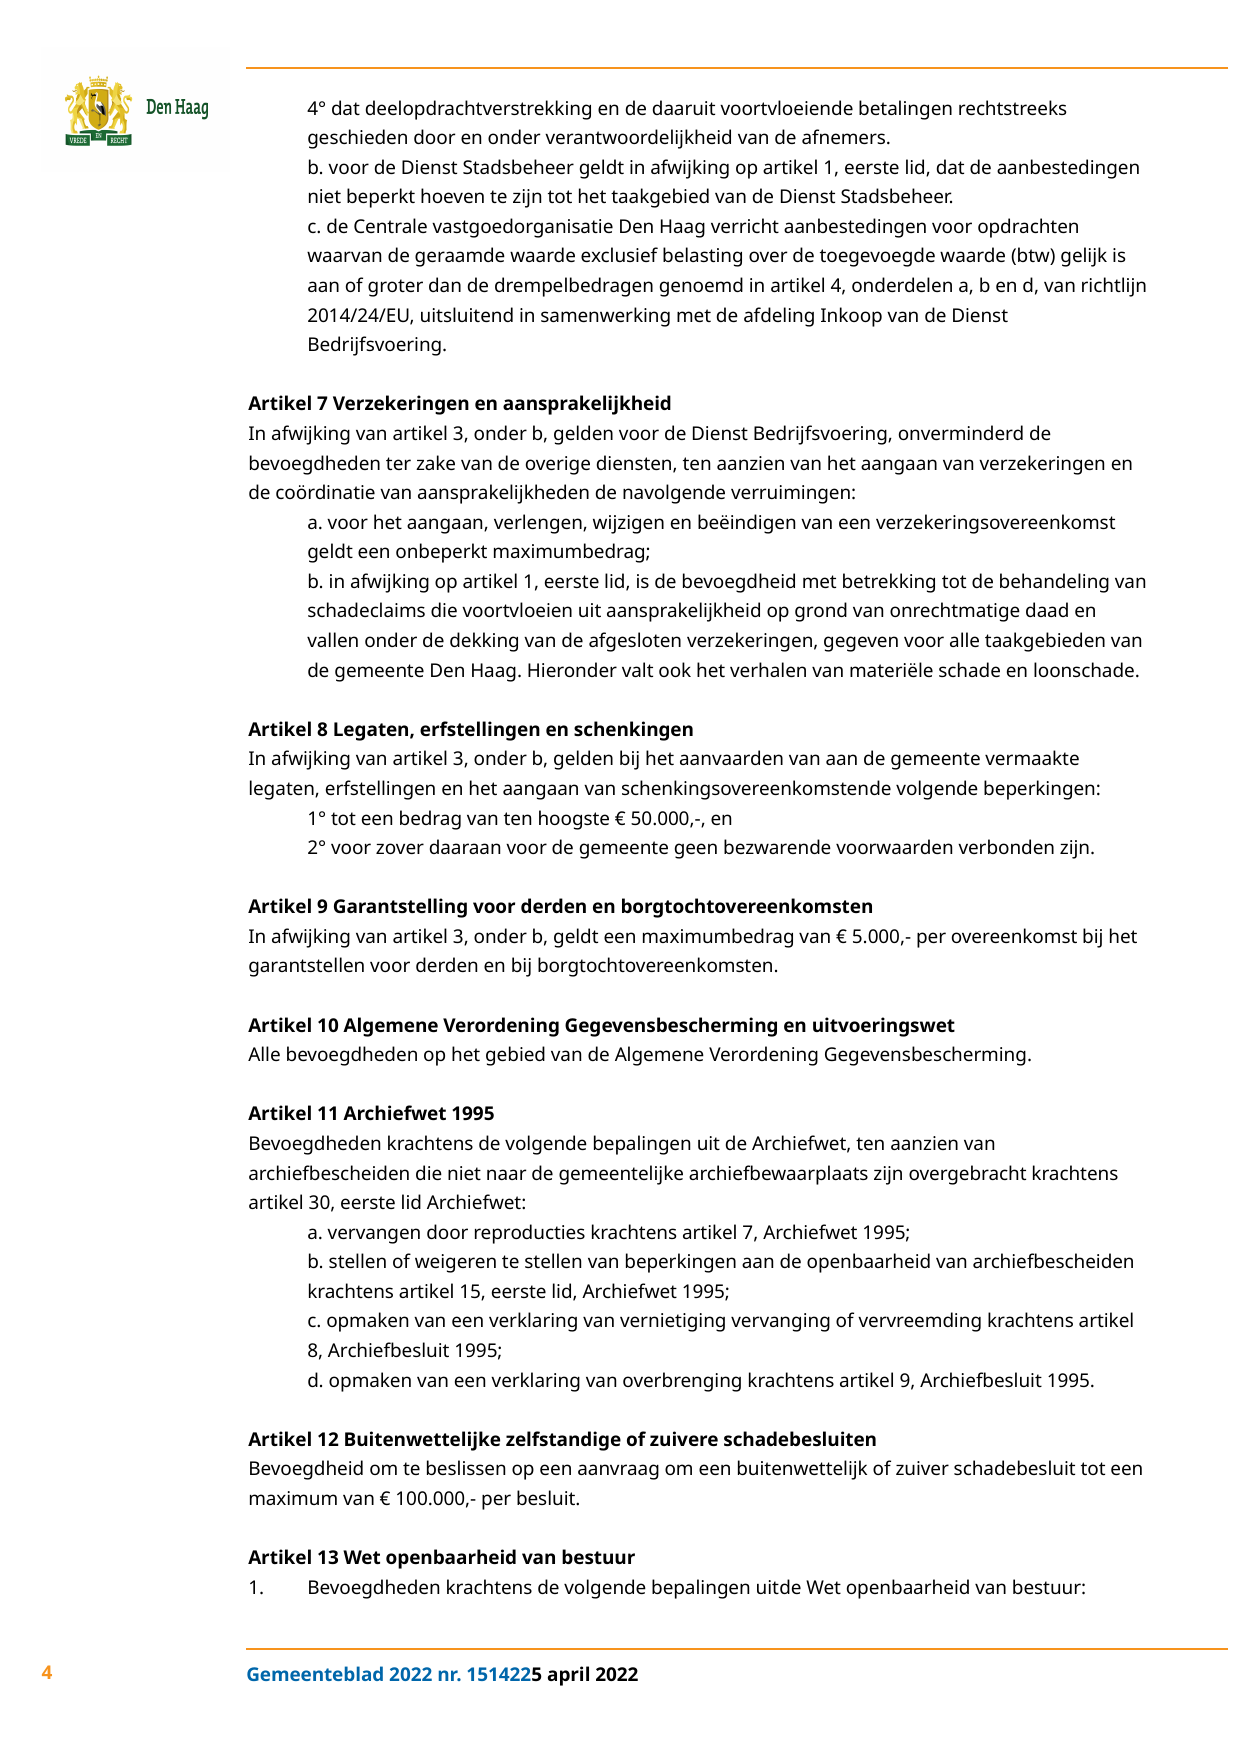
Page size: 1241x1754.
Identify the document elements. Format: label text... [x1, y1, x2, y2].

text In afwijking van artikel 3, onder b, gelden bij het aanvaarden van aan de gemeente vermaakte legaten, erfstellingen en het aangaan van schenkingsovereenkomstende volgende beperkingen: [248, 746, 1152, 801]
list c. opmaken van een verklaring van vernietiging vervanging of vervreemding krachtens artikel 8, Archiefbesluit 1995; [248, 1308, 1152, 1363]
list b. voor de Dienst Stadsbeheer geldt in afwijking op artikel 1, eerste lid, dat de aanbestedingen niet beperkt hoeven te zijn tot het taakgebied van de Dienst Stadsbeheer. [248, 154, 1152, 209]
text Bevoegdheid om te beslissen op een aanvraag om een buitenwettelijk of zuiver schadebesluit tot een maximum van € 100.000,- per besluit. [248, 1456, 1152, 1511]
text Artikel 9 Garantstelling voor derden en borgtochtovereenkomsten [248, 893, 1152, 919]
text Alle bevoegdheden op het gebied van de Algemene Verordening Gegevensbescherming. [248, 1041, 1152, 1067]
list 4° dat deelopdrachtverstrekking en de daaruit voortvloeiende betalingen rechtstreeks geschieden door en onder verantwoordelijkheid van de afnemers. [248, 95, 1152, 150]
list a. vervangen door reproducties krachtens artikel 7, Archiefwet 1995; [248, 1219, 1152, 1245]
text Artikel 8 Legaten, erfstellingen en schenkingen [248, 716, 1152, 742]
picture [41, 47, 231, 172]
list d. opmaken van een verklaring van overbrenging krachtens artikel 9, Archiefbesluit 1995. [248, 1367, 1152, 1393]
list Bevoegdheden krachtens de volgende bepalingen uitde Wet openbaarheid van bestuur: [248, 1574, 1152, 1600]
text In afwijking van artikel 3, onder b, geldt een maximumbedrag van € 5.000,- per overeenkomst bij het garantstellen voor derden en bij borgtochtovereenkomsten. [248, 923, 1152, 978]
text Artikel 10 Algemene Verordening Gegevensbescherming en uitvoeringswet [248, 1012, 1152, 1038]
list a. voor het aangaan, verlengen, wijzigen en beëindigen van een verzekeringsovereenkomst geldt een onbeperkt maximumbedrag; [248, 509, 1152, 564]
list b. stellen of weigeren te stellen van beperkingen aan de openbaarheid van archiefbescheiden krachtens artikel 15, eerste lid, Archiefwet 1995; [248, 1248, 1152, 1304]
list 2° voor zover daaraan voor de gemeente geen bezwarende voorwaarden verbonden zijn. [248, 834, 1152, 860]
text In afwijking van artikel 3, onder b, gelden voor de Dienst Bedrijfsvoering, onverminderd de bevoegdheden ter zake van de overige diensten, ten aanzien van het aangaan van verzekeringen en de coördinatie van aansprakelijkheden de navolgende verruimingen: [248, 420, 1152, 505]
text Artikel 7 Verzekeringen en aansprakelijkheid [248, 391, 1152, 416]
text Artikel 13 Wet openbaarheid van bestuur [248, 1544, 1152, 1570]
text Artikel 12 Buitenwettelijke zelfstandige of zuivere schadebesluiten [248, 1426, 1152, 1452]
list b. in afwijking op artikel 1, eerste lid, is de bevoegdheid met betrekking tot de behandeling van schadeclaims die voortvloeien uit aansprakelijkheid op grond van onrechtmatige daad en vallen onder de dekking van de afgesloten verzekeringen, gegeven voor alle taakgebieden van de gemeente Den Haag. Hieronder valt ook het verhalen van materiële schade en loonschade. [248, 568, 1152, 683]
text Artikel 11 Archiefwet 1995 [248, 1101, 1152, 1126]
list 1° tot een bedrag van ten hoogste € 50.000,-, en [248, 805, 1152, 831]
list c. de Centrale vastgoedorganisatie Den Haag verricht aanbestedingen voor opdrachten waarvan de geraamde waarde exclusief belasting over de toegevoegde waarde (btw) gelijk is aan of groter dan de drempelbedragen genoemd in artikel 4, onderdelen a, b en d, van richtlijn 2014/24/EU, uitsluitend in samenwerking met de afdeling Inkoop van de Dienst Bedrijfsvoering. [248, 213, 1152, 357]
text Bevoegdheden krachtens de volgende bepalingen uit de Archiefwet, ten aanzien van archiefbescheiden die niet naar de gemeentelijke archiefbewaarplaats zijn overgebracht krachtens artikel 30, eerste lid Archiefwet: [248, 1130, 1152, 1215]
